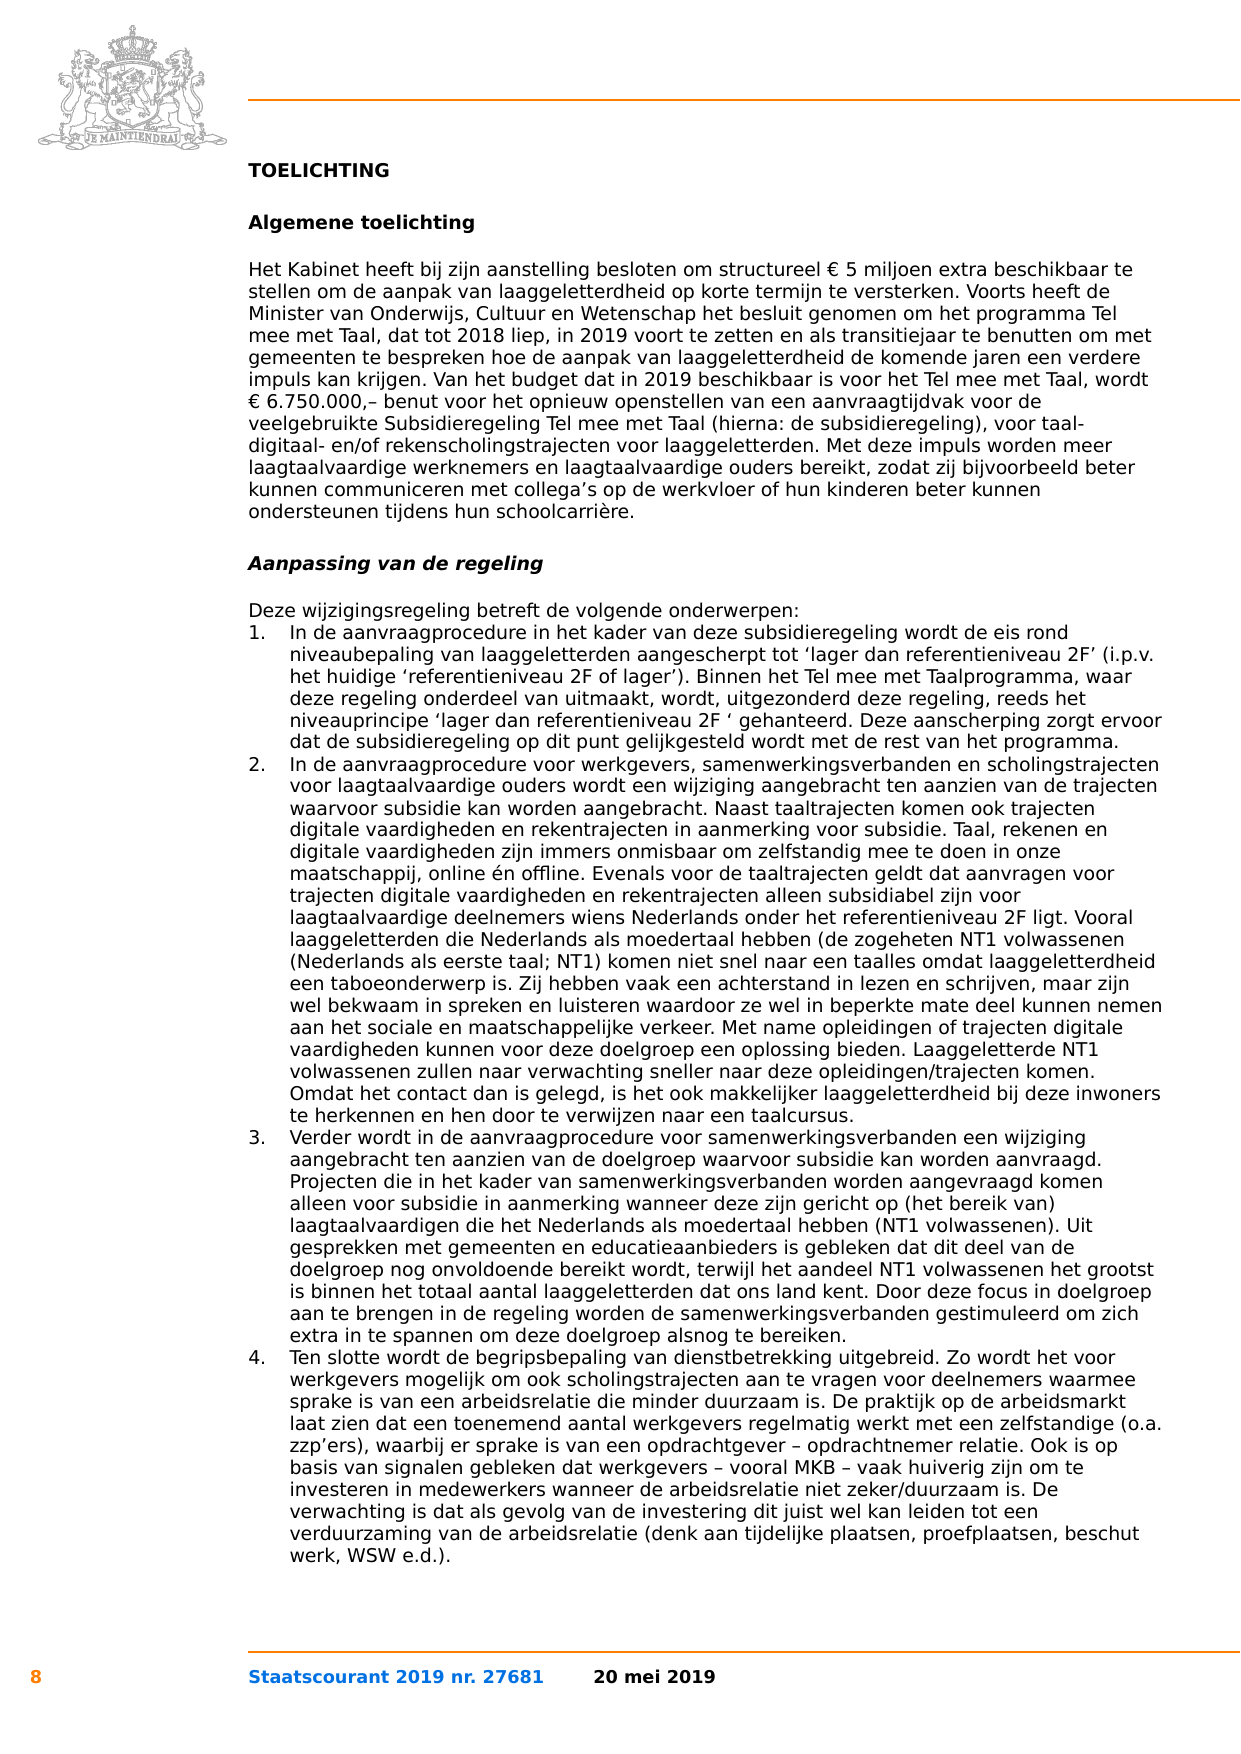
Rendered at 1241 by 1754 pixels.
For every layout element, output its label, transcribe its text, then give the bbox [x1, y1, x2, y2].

text Het Kabinet heeft bij zijn aanstelling besloten om structureel € 5 miljoen extra beschikbaar te stellen om de aanpak van laaggeletterdheid op korte termijn te versterken. Voorts heeft de Minister van Onderwijs, Cultuur en Wetenschap het besluit genomen om het programma Tel mee met Taal, dat tot 2018 liep, in 2019 voort te zetten en als transitiejaar te benutten om met gemeenten te bespreken hoe de aanpak van laaggeletterdheid de komende jaren een verdere impuls kan krijgen. Van het budget dat in 2019 beschikbaar is voor het Tel mee met Taal, wordt € 6.750.000,– benut voor het opnieuw openstellen van een aanvraagtijdvak voor de veelgebruikte Subsidieregeling Tel mee met Taal (hierna: de subsidieregeling), voor taal- digitaal- en/of rekenscholingstrajecten voor laaggeletterden. Met deze impuls worden meer laagtaalvaardige werknemers en laagtaalvaardige ouders bereikt, zodat zij bijvoorbeeld beter kunnen communiceren met collega’s op de werkvloer of hun kinderen beter kunnen ondersteunen tijdens hun schoolcarrière. [248, 259, 1163, 523]
picture [38, 25, 227, 150]
text 4. Ten slotte wordt de begripsbepaling van dienstbetrekking uitgebreid. Zo wordt het voor werkgevers mogelijk om ook scholingstrajecten aan te vragen voor deelnemers waarmee sprake is van een arbeidsrelatie die minder duurzaam is. De praktijk op de arbeidsmarkt laat zien dat een toenemend aantal werkgevers regelmatig werkt met een zelfstandige (o.a. zzp’ers), waarbij er sprake is van een opdrachtgever – opdrachtnemer relatie. Ook is op basis van signalen gebleken dat werkgevers – vooral MKB – vaak huiverig zijn om te investeren in medewerkers wanneer de arbeidsrelatie niet zeker/duurzaam is. De verwachting is dat als gevolg van de investering dit juist wel kan leiden tot een verduurzaming van de arbeidsrelatie (denk aan tijdelijke plaatsen, proefplaatsen, beschut werk, WSW e.d.). [248, 1347, 1163, 1567]
text 3. Verder wordt in de aanvraagprocedure voor samenwerkingsverbanden een wijziging aangebracht ten aanzien van de doelgroep waarvoor subsidie kan worden aanvraagd. Projecten die in het kader van samenwerkingsverbanden worden aangevraagd komen alleen voor subsidie in aanmerking wanneer deze zijn gericht op (het bereik van) laagtaalvaardigen die het Nederlands als moedertaal hebben (NT1 volwassenen). Uit gesprekken met gemeenten en educatieaanbieders is gebleken dat dit deel van de doelgroep nog onvoldoende bereikt wordt, terwijl het aandeel NT1 volwassenen het grootst is binnen het totaal aantal laaggeletterden dat ons land kent. Door deze focus in doelgroep aan te brengen in de regeling worden de samenwerkingsverbanden gestimuleerd om zich extra in te spannen om deze doelgroep alsnog te bereiken. [248, 1127, 1163, 1347]
text Deze wijzigingsregeling betreft de volgende onderwerpen: [248, 599, 1163, 622]
text 1. In de aanvraagprocedure in het kader van deze subsidieregeling wordt de eis rond niveaubepaling van laaggeletterden aangescherpt tot ‘lager dan referentieniveau 2F’ (i.p.v. het huidige ‘referentieniveau 2F of lager’). Binnen het Tel mee met Taalprogramma, waar deze regeling onderdeel van uitmaakt, wordt, uitgezonderd deze regeling, reeds het niveauprincipe ‘lager dan referentieniveau 2F ‘ gehanteerd. Deze aanscherping zorgt ervoor dat de subsidieregeling op dit punt gelijkgesteld wordt met de rest van het programma. [248, 622, 1163, 753]
text 2. In de aanvraagprocedure voor werkgevers, samenwerkingsverbanden en scholingstrajecten voor laagtaalvaardige ouders wordt een wijziging aangebracht ten aanzien van de trajecten waarvoor subsidie kan worden aangebracht. Naast taaltrajecten komen ook trajecten digitale vaardigheden en rekentrajecten in aanmerking voor subsidie. Taal, rekenen en digitale vaardigheden zijn immers onmisbaar om zelfstandig mee te doen in onze maatschappij, online én offline. Evenals voor de taaltrajecten geldt dat aanvragen voor trajecten digitale vaardigheden en rekentrajecten alleen subsidiabel zijn voor laagtaalvaardige deelnemers wiens Nederlands onder het referentieniveau 2F ligt. Vooral laaggeletterden die Nederlands als moedertaal hebben (de zogeheten NT1 volwassenen (Nederlands als eerste taal; NT1) komen niet snel naar een taalles omdat laaggeletterdheid een taboeonderwerp is. Zij hebben vaak een achterstand in lezen en schrijven, maar zijn wel bekwaam in spreken en luisteren waardoor ze wel in beperkte mate deel kunnen nemen aan het sociale en maatschappelijke verkeer. Met name opleidingen of trajecten digitale vaardigheden kunnen voor deze doelgroep een oplossing bieden. Laaggeletterde NT1 volwassenen zullen naar verwachting sneller naar deze opleidingen/trajecten komen. Omdat het contact dan is gelegd, is het ook makkelijker laaggeletterdheid bij deze inwoners te herkennen en hen door te verwijzen naar een taalcursus. [248, 753, 1163, 1127]
subtitle Algemene toelichting [248, 212, 1163, 234]
subtitle TOELICHTING [248, 160, 1163, 182]
subtitle Aanpassing van de regeling [248, 553, 1163, 574]
